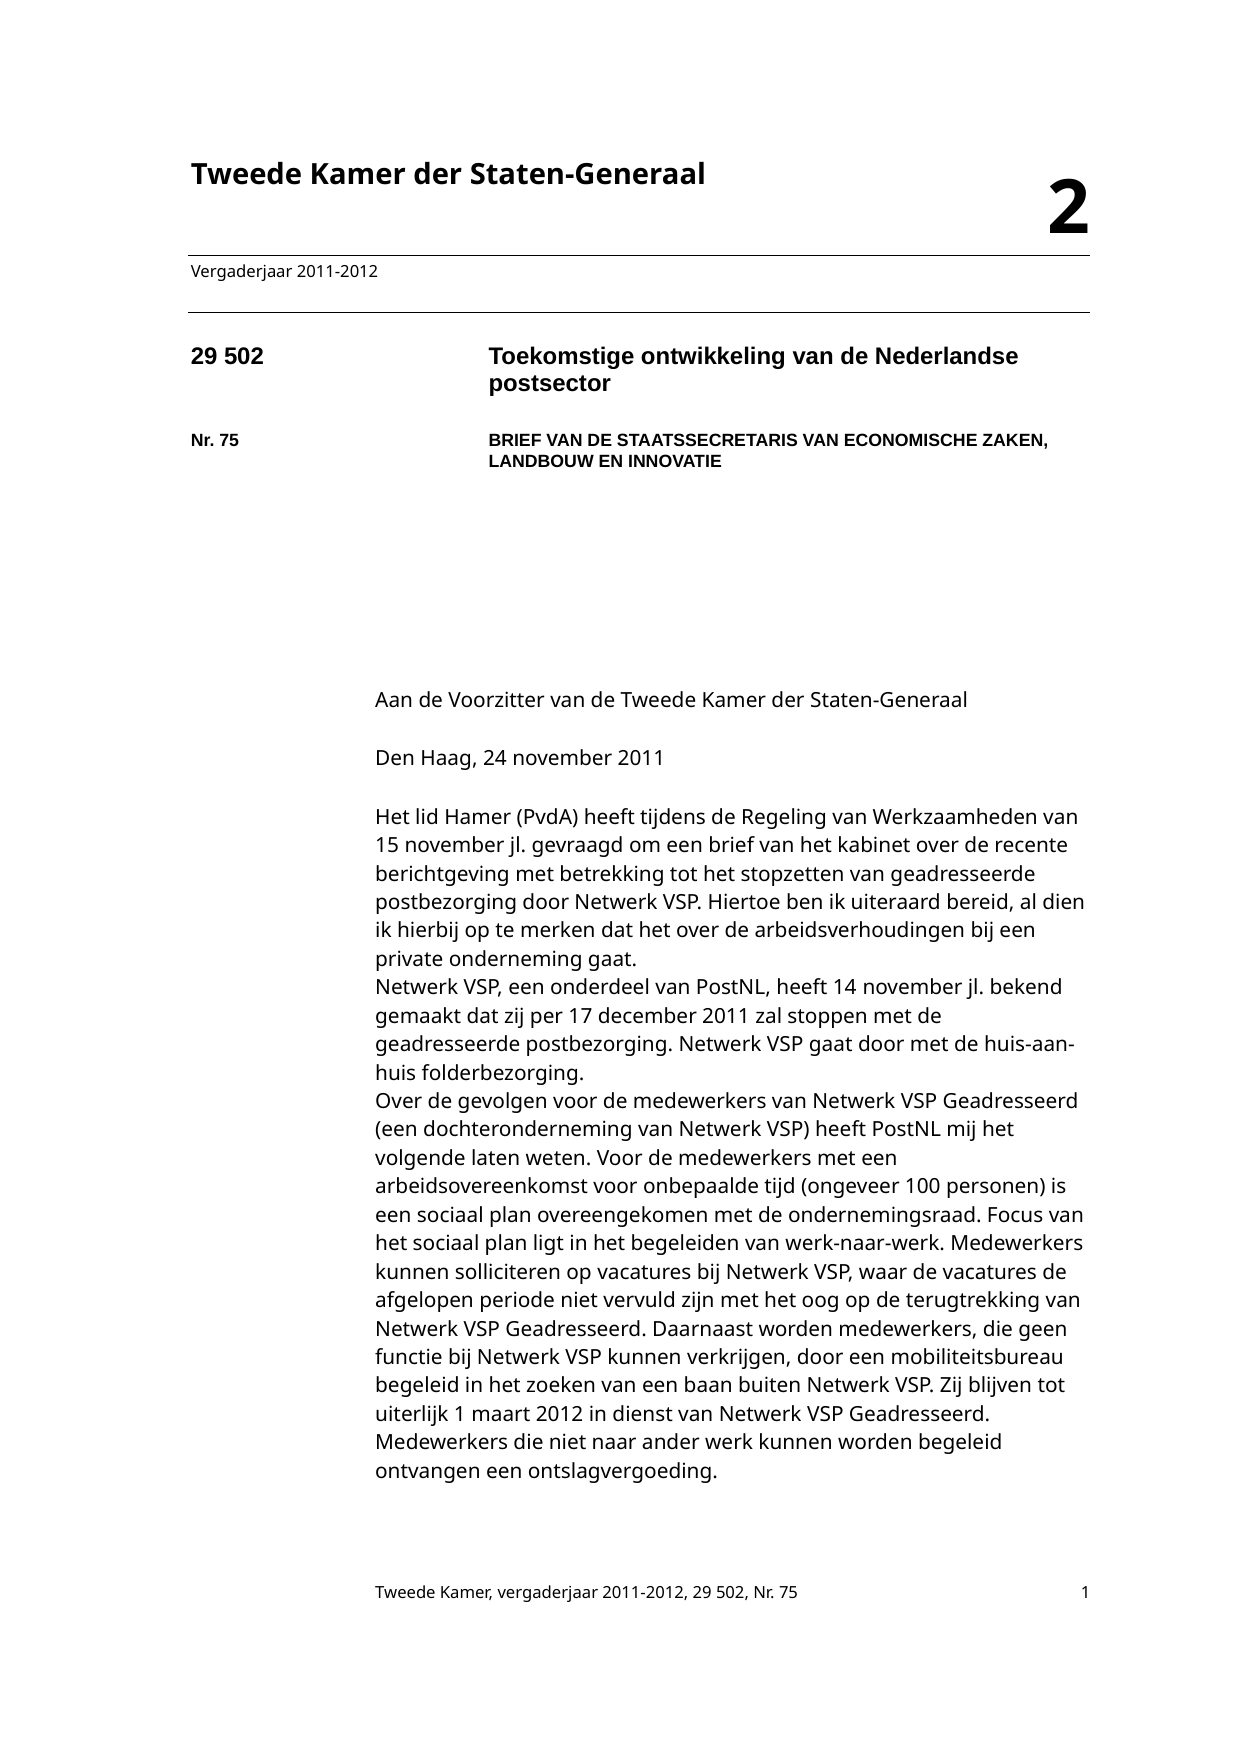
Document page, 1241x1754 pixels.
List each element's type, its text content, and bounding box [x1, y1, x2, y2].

text Den Haag, 24 november 2011 [375, 743, 1090, 772]
text Het lid Hamer (PvdA) heeft tijdens de Regeling van Werkzaamheden van 15 november jl. gevraagd om een brief van het kabinet over de recente berichtgeving met betrekking tot het stopzetten van geadresseerde postbezorging door Netwerk VSP. Hiertoe ben ik uiteraard bereid, al dien ik hierbij op te merken dat het over de arbeidsverhoudingen bij een private onderneming gaat. [375, 802, 1090, 972]
table_cell 29 502 [188, 339, 485, 427]
table_cell Vergaderjaar 2011-2012 [188, 256, 485, 312]
table_cell [188, 313, 485, 339]
table_cell Toekomstige ontwikkeling van de Nederlandse postsector [485, 339, 1090, 427]
table_header Tweede Kamer der Staten-Generaal [188, 150, 909, 255]
table_cell [485, 256, 1090, 312]
text Aan de Voorzitter van de Tweede Kamer der Staten-Generaal [375, 685, 1090, 713]
text Over de gevolgen voor de medewerkers van Netwerk VSP Geadresseerd (een dochteronderneming van Netwerk VSP) heeft PostNL mij het volgende laten weten. Voor de medewerkers met een arbeidsovereenkomst voor onbepaalde tijd (ongeveer 100 personen) is een sociaal plan overeengekomen met de ondernemingsraad. Focus van het sociaal plan ligt in het begeleiden van werk-naar-werk. Medewerkers kunnen solliciteren op vacatures bij Netwerk VSP, waar de vacatures de afgelopen periode niet vervuld zijn met het oog op de terugtrekking van Netwerk VSP Geadresseerd. Daarnaast worden medewerkers, die geen functie bij Netwerk VSP kunnen verkrijgen, door een mobiliteitsbureau begeleid in het zoeken van een baan buiten Netwerk VSP. Zij blijven tot uiterlijk 1 maart 2012 in dienst van Netwerk VSP Geadresseerd. Medewerkers die niet naar ander werk kunnen worden begeleid ontvangen een ontslagvergoeding. [375, 1086, 1090, 1484]
table_cell BRIEF VAN DE STAATSSECRETARIS VAN ECONOMISCHE ZAKEN, LANDBOUW EN INNOVATIE [485, 427, 1090, 566]
text Netwerk VSP, een onderdeel van PostNL, heeft 14 november jl. bekend gemaakt dat zij per 17 december 2011 zal stoppen met de geadresseerde postbezorging. Netwerk VSP gaat door met de huis-aan-huis folderbezorging. [375, 972, 1090, 1086]
table_cell Nr. 75 [188, 427, 485, 566]
table_cell [485, 313, 1090, 339]
table_header 2 [910, 150, 1090, 255]
